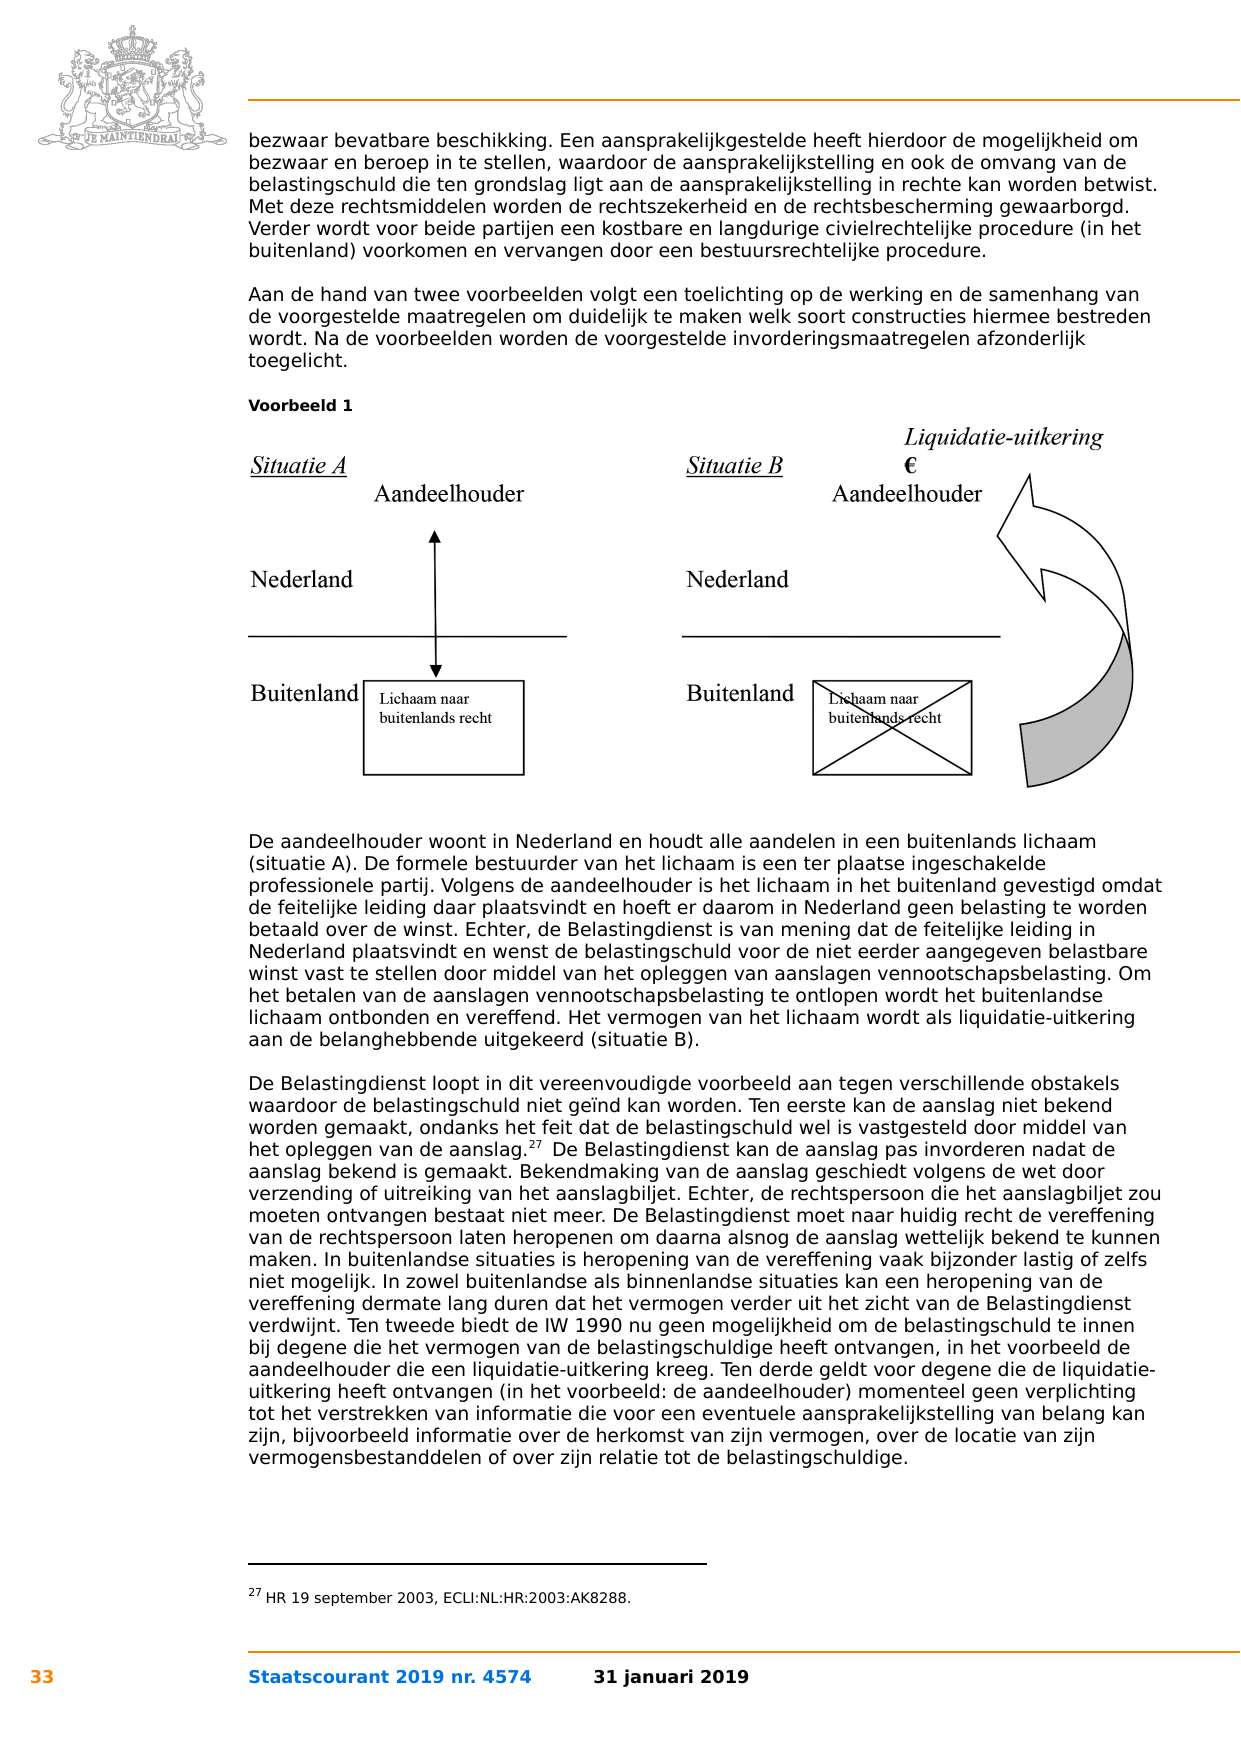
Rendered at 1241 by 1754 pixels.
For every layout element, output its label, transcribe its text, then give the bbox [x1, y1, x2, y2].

text De Belastingdienst loopt in dit vereenvoudigde voorbeeld aan tegen verschillende obstakels waardoor de belastingschuld niet geïnd kan worden. Ten eerste kan de aanslag niet bekend worden gemaakt, ondanks het feit dat de belastingschuld wel is vastgesteld door middel van het opleggen van de aanslag. De Belastingdienst kan de aanslag pas invorderen nadat de aanslag bekend is gemaakt. Bekendmaking van de aanslag geschiedt volgens de wet door verzending of uitreiking van het aanslagbiljet. Echter, de rechtspersoon die het aanslagbiljet zou moeten ontvangen bestaat niet meer. De Belastingdienst moet naar huidig recht de vereffening van de rechtspersoon laten heropenen om daarna alsnog de aanslag wettelijk bekend te kunnen maken. In buitenlandse situaties is heropening van de vereffening vaak bijzonder lastig of zelfs niet mogelijk. In zowel buitenlandse als binnenlandse situaties kan een heropening van de vereffening dermate lang duren dat het vermogen verder uit het zicht van de Belastingdienst verdwijnt. Ten tweede biedt de IW 1990 nu geen mogelijkheid om de belastingschuld te innen bij degene die het vermogen van de belastingschuldige heeft ontvangen, in het voorbeeld de aandeelhouder die een liquidatie-uitkering kreeg. Ten derde geldt voor degene die de liquidatie-uitkering heeft ontvangen (in het voorbeeld: de aandeelhouder) momenteel geen verplichting tot het verstrekken van informatie die voor een eventuele aansprakelijkstelling van belang kan zijn, bijvoorbeeld informatie over de herkomst van zijn vermogen, over de locatie van zijn vermogensbestanddelen of over zijn relatie tot de belastingschuldige. [248, 1073, 1163, 1468]
text De aandeelhouder woont in Nederland en houdt alle aandelen in een buitenlands lichaam (situatie A). De formele bestuurder van het lichaam is een ter plaatse ingeschakelde professionele partij. Volgens de aandeelhouder is het lichaam in het buitenland gevestigd omdat de feitelijke leiding daar plaatsvindt en hoeft er daarom in Nederland geen belasting te worden betaald over de winst. Echter, de Belastingdienst is van mening dat de feitelijke leiding in Nederland plaatsvindt en wenst de belastingschuld voor de niet eerder aangegeven belastbare winst vast te stellen door middel van het opleggen van aanslagen vennootschapsbelasting. Om het betalen van de aanslagen vennootschapsbelasting te ontlopen wordt het buitenlandse lichaam ontbonden en vereffend. Het vermogen van het lichaam wordt als liquidatie-uitkering aan de belanghebbende uitgekeerd (situatie B). [248, 831, 1163, 1051]
text bezwaar bevatbare beschikking. Een aansprakelijkgestelde heeft hierdoor de mogelijkheid om bezwaar en beroep in te stellen, waardoor de aansprakelijkstelling en ook de omvang van de belastingschuld die ten grondslag ligt aan de aansprakelijkstelling in rechte kan worden betwist. Met deze rechtsmiddelen worden de rechtszekerheid en de rechtsbescherming gewaarborgd. Verder wordt voor beide partijen een kostbare en langdurige civielrechtelijke procedure (in het buitenland) voorkomen en vervangen door een bestuursrechtelijke procedure. [248, 130, 1163, 262]
text Voorbeeld 1 [248, 397, 1134, 415]
text HR 19 september 2003, ECLI:NL:HR:2003:AK8288. [248, 1586, 1163, 1608]
picture [248, 427, 1134, 788]
picture [38, 25, 227, 150]
text Aan de hand van twee voorbeelden volgt een toelichting op de werking en de samenhang van de voorgestelde maatregelen om duidelijk te maken welk soort constructies hiermee bestreden wordt. Na de voorbeelden worden de voorgestelde invorderingsmaatregelen afzonderlijk toegelicht. [248, 284, 1163, 372]
